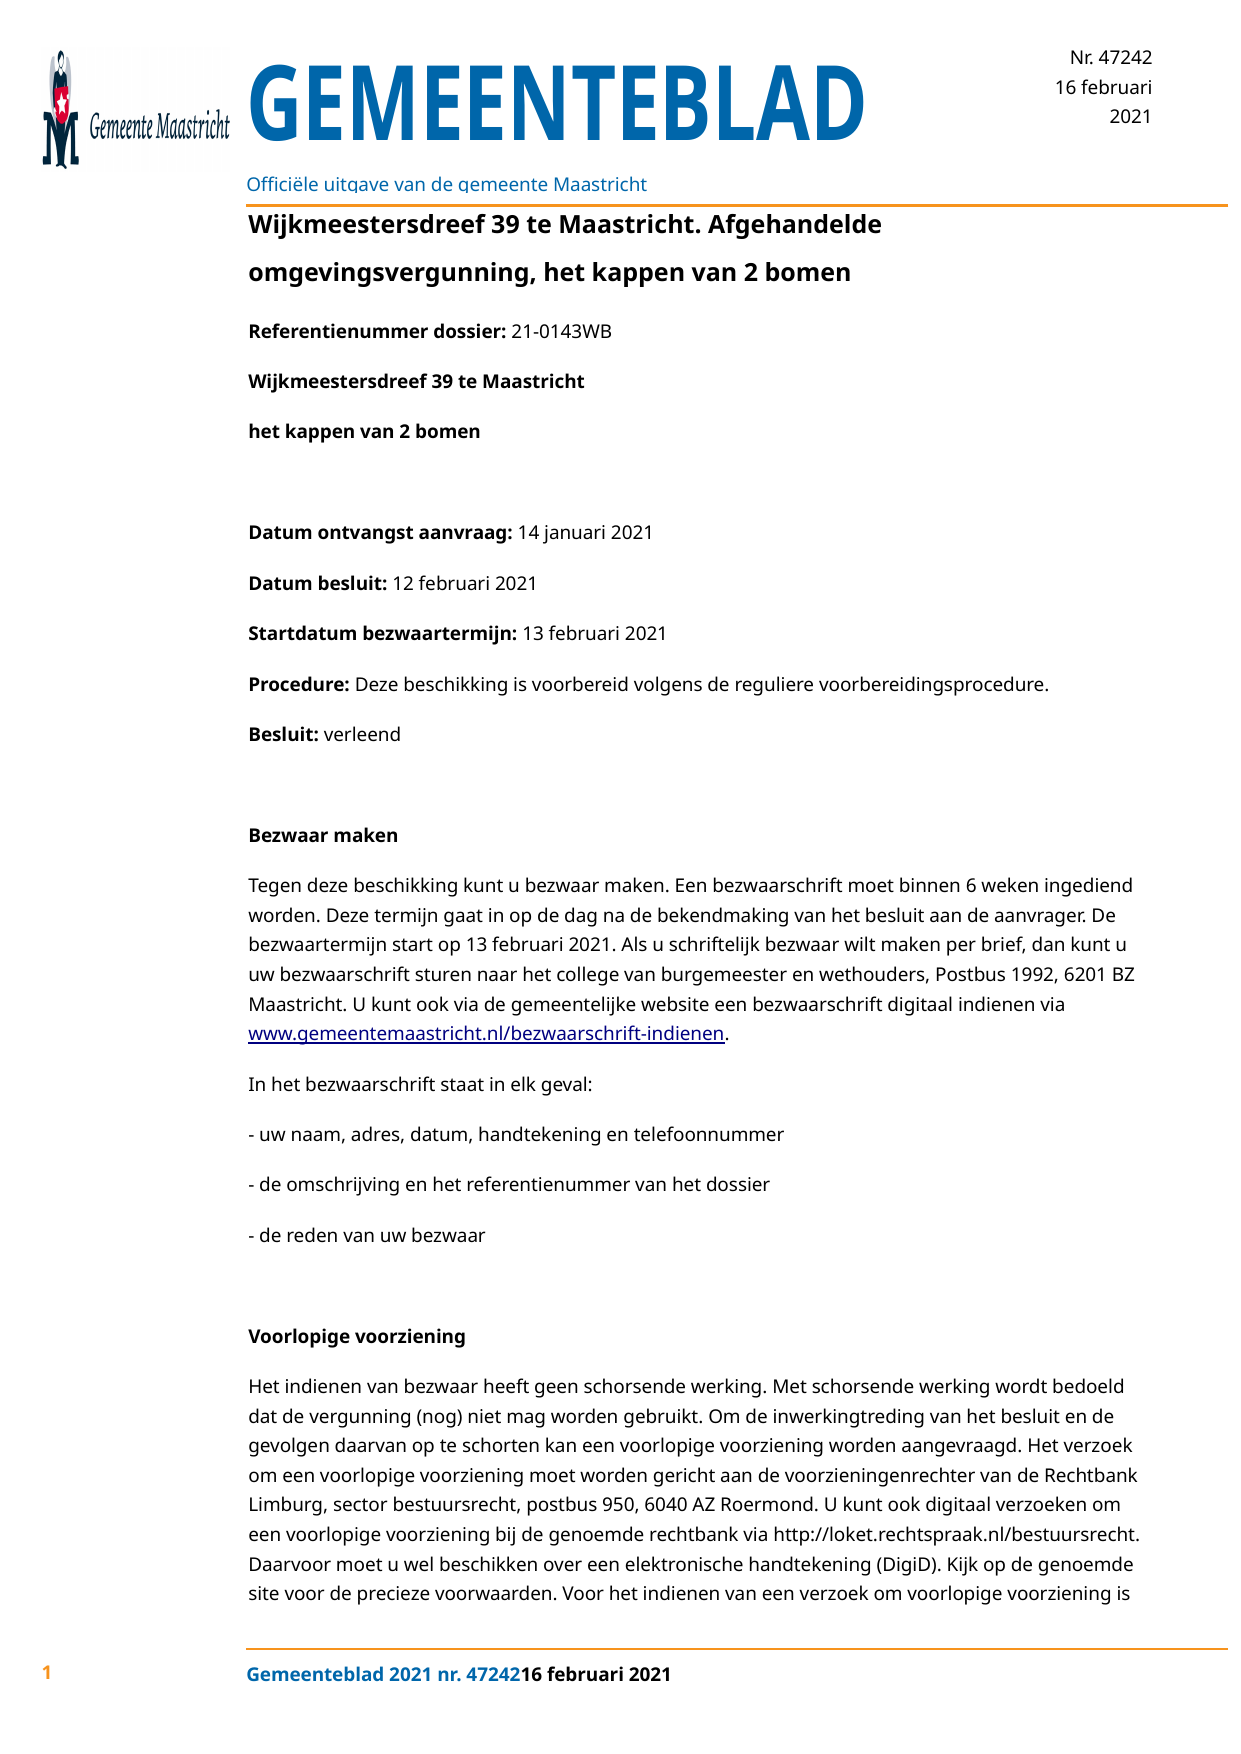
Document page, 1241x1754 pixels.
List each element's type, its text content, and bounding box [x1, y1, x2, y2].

text Wijkmeestersdreef 39 te Maastricht [248, 368, 1152, 394]
text - de reden van uw bezwaar [248, 1222, 1152, 1248]
text het kappen van 2 bomen [248, 419, 1152, 444]
text In het bezwaarschrift staat in elk geval: [248, 1071, 1152, 1097]
text - de omschrijving en het referentienummer van het dossier [248, 1172, 1152, 1197]
text Het indienen van bezwaar heeft geen schorsende werking. Met schorsende werking wordt bedoeld dat de vergunning (nog) niet mag worden gebruikt. Om de inwerkingtreding van het besluit en de gevolgen daarvan op te schorten kan een voorlopige voorziening worden aangevraagd. Het verzoek om een voorlopige voorziening moet worden gericht aan de voorzieningenrechter van de Rechtbank Limburg, sector bestuursrecht, postbus 950, 6040 AZ Roermond. U kunt ook digitaal verzoeken om een voorlopige voorziening bij de genoemde rechtbank via http://loket.rechtspraak.nl/bestuursrecht. Daarvoor moet u wel beschikken over een elektronische handtekening (DigiD). Kijk op de genoemde site voor de precieze voorwaarden. Voor het indienen van een verzoek om voorlopige voorziening is [248, 1373, 1152, 1606]
text Referentienummer dossier: 21-0143WB [248, 318, 1152, 344]
text Tegen deze beschikking kunt u bezwaar maken. Een bezwaarschrift moet binnen 6 weken ingediend worden. Deze termijn gaat in op de dag na de bekendmaking van het besluit aan de aanvrager. De bezwaartermijn start op 13 februari 2021. Als u schriftelijk bezwaar wilt maken per brief, dan kunt u uw bezwaarschrift sturen naar het college van burgemeester en wethouders, Postbus 1992, 6201 BZ Maastricht. U kunt ook via de gemeentelijke website een bezwaarschrift digitaal indienen via www.gemeentemaastricht.nl/bezwaarschrift-indienen. [248, 872, 1152, 1046]
text Procedure: Deze beschikking is voorbereid volgens de reguliere voorbereidingsprocedure. [248, 671, 1152, 697]
text Startdatum bezwaartermijn: 13 februari 2021 [248, 620, 1152, 646]
text Datum besluit: 12 februari 2021 [248, 570, 1152, 596]
picture [41, 47, 231, 172]
text - uw naam, adres, datum, handtekening en telefoonnummer [248, 1121, 1152, 1147]
text Datum ontvangst aanvraag: 14 januari 2021 [248, 519, 1152, 545]
text Wijkmeestersdreef 39 te Maastricht. Afgehandelde omgevingsvergunning, het kappen van 2 bomen [248, 207, 1152, 288]
text Besluit: verleend [248, 721, 1152, 747]
text Voorlopige voorziening [248, 1323, 1152, 1349]
text Bezwaar maken [248, 822, 1152, 848]
